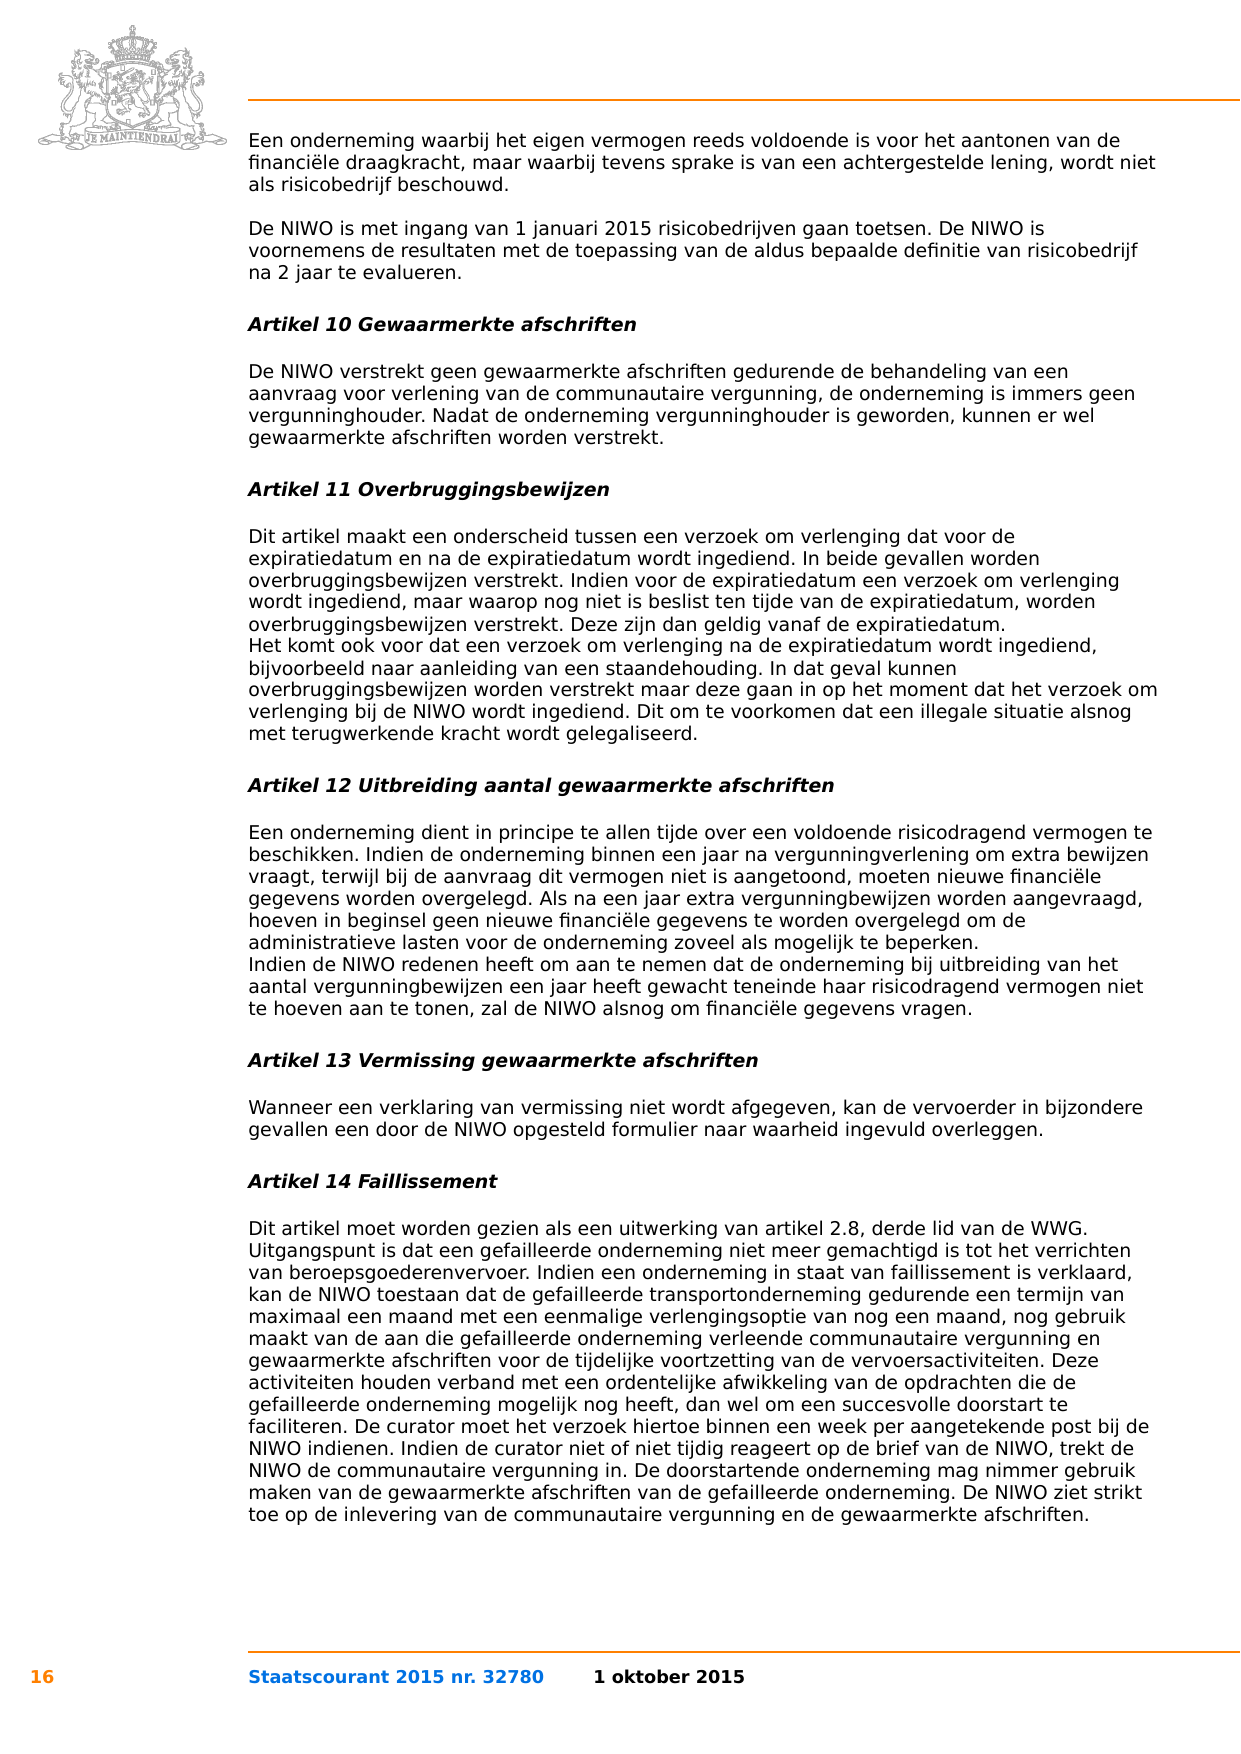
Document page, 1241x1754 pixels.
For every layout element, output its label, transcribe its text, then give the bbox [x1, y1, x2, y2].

text Een onderneming dient in principe te allen tijde over een voldoende risicodragend vermogen te beschikken. Indien de onderneming binnen een jaar na vergunningverlening om extra bewijzen vraagt, terwijl bij de aanvraag dit vermogen niet is aangetoond, moeten nieuwe financiële gegevens worden overgelegd. Als na een jaar extra vergunningbewijzen worden aangevraagd, hoeven in beginsel geen nieuwe financiële gegevens te worden overgelegd om de administratieve lasten voor de onderneming zoveel als mogelijk te beperken. [248, 822, 1163, 954]
subtitle Artikel 10 Gewaarmerkte afschriften [248, 314, 1163, 336]
subtitle Artikel 14 Faillissement [248, 1171, 1163, 1193]
text De NIWO verstrekt geen gewaarmerkte afschriften gedurende de behandeling van een aanvraag voor verlening van de communautaire vergunning, de onderneming is immers geen vergunninghouder. Nadat de onderneming vergunninghouder is geworden, kunnen er wel gewaarmerkte afschriften worden verstrekt. [248, 361, 1163, 448]
text Het komt ook voor dat een verzoek om verlenging na de expiratiedatum wordt ingediend, bijvoorbeeld naar aanleiding van een staandehouding. In dat geval kunnen overbruggingsbewijzen worden verstrekt maar deze gaan in op het moment dat het verzoek om verlenging bij de NIWO wordt ingediend. Dit om te voorkomen dat een illegale situatie alsnog met terugwerkende kracht wordt gelegaliseerd. [248, 635, 1163, 745]
text Wanneer een verklaring van vermissing niet wordt afgegeven, kan de vervoerder in bijzondere gevallen een door de NIWO opgesteld formulier naar waarheid ingevuld overleggen. [248, 1097, 1163, 1141]
subtitle Artikel 12 Uitbreiding aantal gewaarmerkte afschriften [248, 775, 1163, 797]
text Dit artikel moet worden gezien als een uitwerking van artikel 2.8, derde lid van de WWG. Uitgangspunt is dat een gefailleerde onderneming niet meer gemachtigd is tot het verrichten van beroepsgoederenvervoer. Indien een onderneming in staat van faillissement is verklaard, kan de NIWO toestaan dat de gefailleerde transportonderneming gedurende een termijn van maximaal een maand met een eenmalige verlengingsoptie van nog een maand, nog gebruik maakt van de aan die gefailleerde onderneming verleende communautaire vergunning en gewaarmerkte afschriften voor de tijdelijke voortzetting van de vervoersactiviteiten. Deze activiteiten houden verband met een ordentelijke afwikkeling van de opdrachten die de gefailleerde onderneming mogelijk nog heeft, dan wel om een succesvolle doorstart te faciliteren. De curator moet het verzoek hiertoe binnen een week per aangetekende post bij de NIWO indienen. Indien de curator niet of niet tijdig reageert op de brief van de NIWO, trekt de NIWO de communautaire vergunning in. De doorstartende onderneming mag nimmer gebruik maken van de gewaarmerkte afschriften van de gefailleerde onderneming. De NIWO ziet strikt toe op de inlevering van de communautaire vergunning en de gewaarmerkte afschriften. [248, 1218, 1163, 1526]
subtitle Artikel 11 Overbruggingsbewijzen [248, 478, 1163, 501]
text Dit artikel maakt een onderscheid tussen een verzoek om verlenging dat voor de expiratiedatum en na de expiratiedatum wordt ingediend. In beide gevallen worden overbruggingsbewijzen verstrekt. Indien voor de expiratiedatum een verzoek om verlenging wordt ingediend, maar waarop nog niet is beslist ten tijde van de expiratiedatum, worden overbruggingsbewijzen verstrekt. Deze zijn dan geldig vanaf de expiratiedatum. [248, 526, 1163, 635]
subtitle Artikel 13 Vermissing gewaarmerkte afschriften [248, 1050, 1163, 1072]
text De NIWO is met ingang van 1 januari 2015 risicobedrijven gaan toetsen. De NIWO is voornemens de resultaten met de toepassing van de aldus bepaalde definitie van risicobedrijf na 2 jaar te evalueren. [248, 218, 1163, 284]
text Indien de NIWO redenen heeft om aan te nemen dat de onderneming bij uitbreiding van het aantal vergunningbewijzen een jaar heeft gewacht teneinde haar risicodragend vermogen niet te hoeven aan te tonen, zal de NIWO alsnog om financiële gegevens vragen. [248, 954, 1163, 1020]
picture [38, 25, 227, 150]
text Een onderneming waarbij het eigen vermogen reeds voldoende is voor het aantonen van de financiële draagkracht, maar waarbij tevens sprake is van een achtergestelde lening, wordt niet als risicobedrijf beschouwd. [248, 130, 1163, 196]
